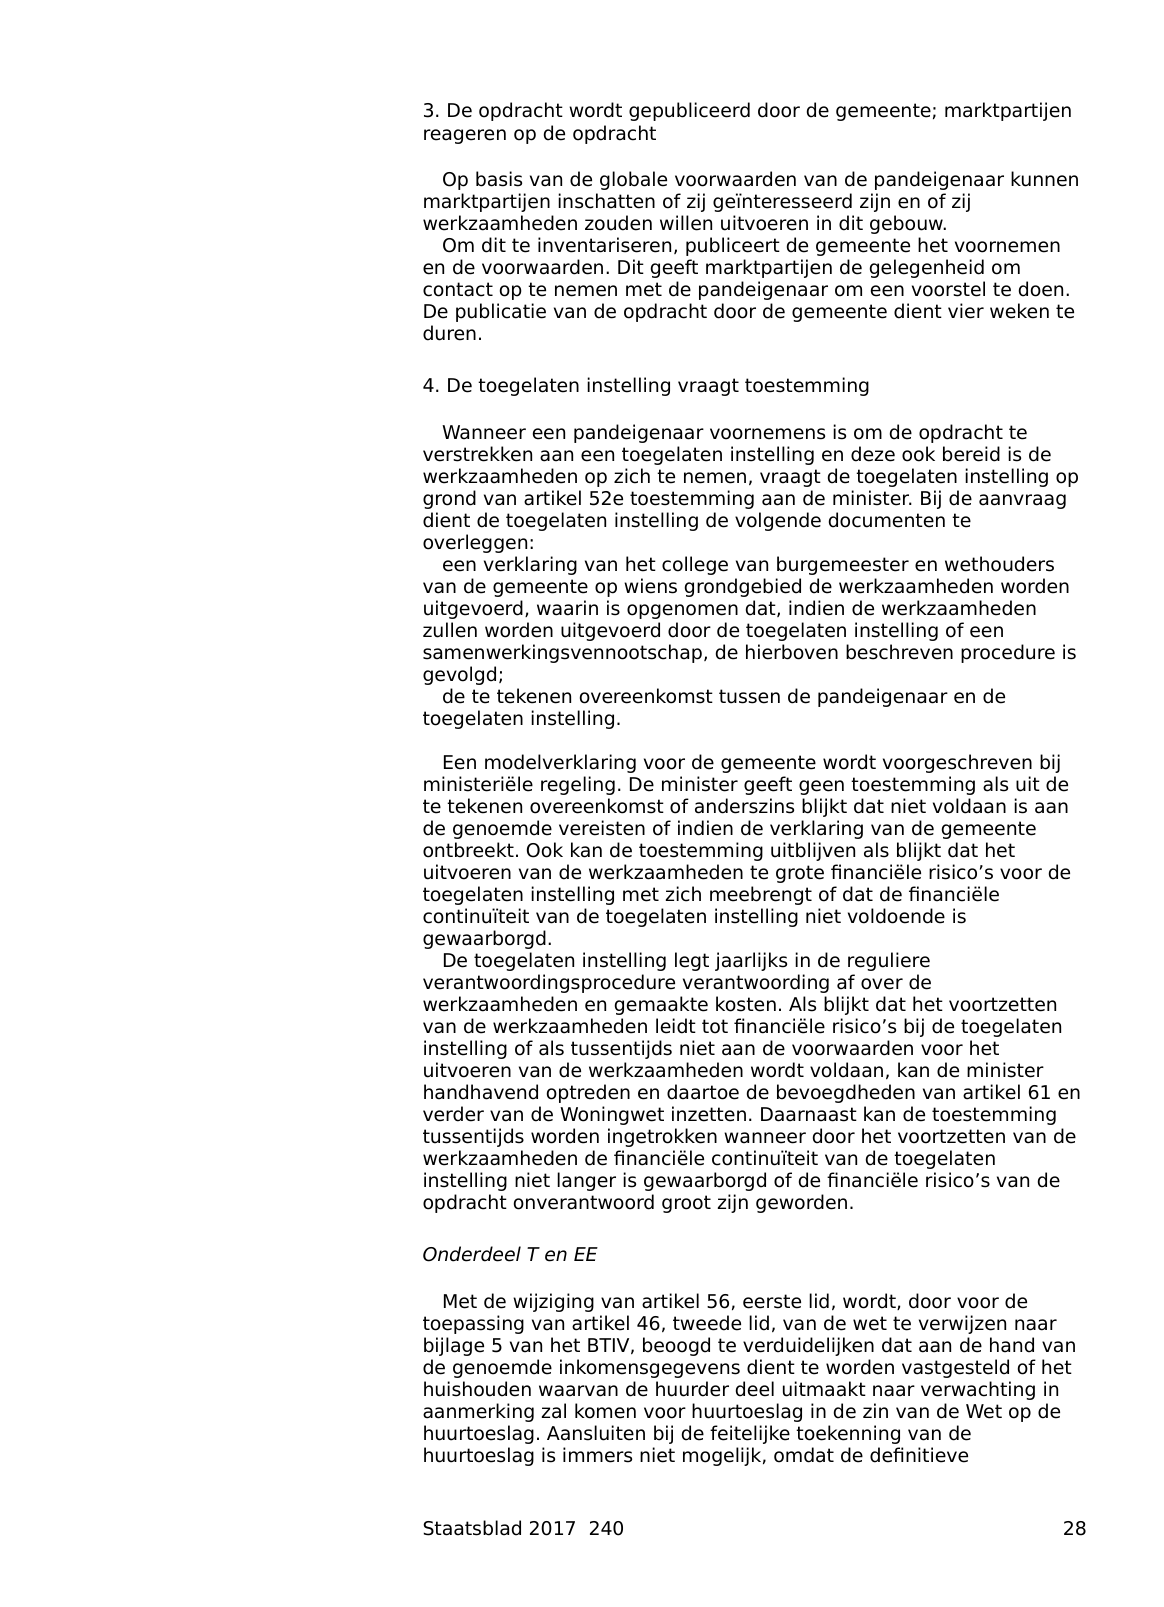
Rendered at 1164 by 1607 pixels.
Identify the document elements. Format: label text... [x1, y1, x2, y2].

text De toegelaten instelling legt jaarlijks in de reguliere verantwoordingsprocedure verantwoording af over de werkzaamheden en gemaakte kosten. Als blijkt dat het voortzetten van de werkzaamheden leidt tot financiële risico’s bij de toegelaten instelling of als tussentijds niet aan de voorwaarden voor het uitvoeren van de werkzaamheden wordt voldaan, kan de minister handhavend optreden en daartoe de bevoegdheden van artikel 61 en verder van de Woningwet inzetten. Daarnaast kan de toestemming tussentijds worden ingetrokken wanneer door het voortzetten van de werkzaamheden de financiële continuïteit van de toegelaten instelling niet langer is gewaarborgd of de financiële risico’s van de opdracht onverantwoord groot zijn geworden. [422, 950, 1087, 1214]
text Met de wijziging van artikel 56, eerste lid, wordt, door voor de toepassing van artikel 46, tweede lid, van de wet te verwijzen naar bijlage 5 van het BTIV, beoogd te verduidelijken dat aan de hand van de genoemde inkomensgegevens dient te worden vastgesteld of het huishouden waarvan de huurder deel uitmaakt naar verwachting in aanmerking zal komen voor huurtoeslag in de zin van de Wet op de huurtoeslag. Aansluiten bij de feitelijke toekenning van de huurtoeslag is immers niet mogelijk, omdat de definitieve [422, 1291, 1087, 1466]
text Een modelverklaring voor de gemeente wordt voorgeschreven bij ministeriële regeling. De minister geeft geen toestemming als uit de te tekenen overeenkomst of anderszins blijkt dat niet voldaan is aan de genoemde vereisten of indien de verklaring van de gemeente ontbreekt. Ook kan de toestemming uitblijven als blijkt dat het uitvoeren van de werkzaamheden te grote financiële risico’s voor de toegelaten instelling met zich meebrengt of dat de financiële continuïteit van de toegelaten instelling niet voldoende is gewaarborgd. [422, 752, 1087, 950]
text een verklaring van het college van burgemeester en wethouders van de gemeente op wiens grondgebied de werkzaamheden worden uitgevoerd, waarin is opgenomen dat, indien de werkzaamheden zullen worden uitgevoerd door de toegelaten instelling of een samenwerkingsvennootschap, de hierboven beschreven procedure is gevolgd; [422, 554, 1087, 686]
subtitle 3. De opdracht wordt gepubliceerd door de gemeente; marktpartijen reageren op de opdracht [422, 100, 1087, 144]
subtitle 4. De toegelaten instelling vraagt toestemming [422, 375, 1087, 397]
text de te tekenen overeenkomst tussen de pandeigenaar en de toegelaten instelling. [422, 686, 1087, 730]
text Wanneer een pandeigenaar voornemens is om de opdracht te verstrekken aan een toegelaten instelling en deze ook bereid is de werkzaamheden op zich te nemen, vraagt de toegelaten instelling op grond van artikel 52e toestemming aan de minister. Bij de aanvraag dient de toegelaten instelling de volgende documenten te overleggen: [422, 422, 1087, 554]
text Op basis van de globale voorwaarden van de pandeigenaar kunnen marktpartijen inschatten of zij geïnteresseerd zijn en of zij werkzaamheden zouden willen uitvoeren in dit gebouw. [422, 169, 1087, 235]
subtitle Onderdeel T en EE [422, 1244, 1087, 1266]
text Om dit te inventariseren, publiceert de gemeente het voornemen en de voorwaarden. Dit geeft marktpartijen de gelegenheid om contact op te nemen met de pandeigenaar om een voorstel te doen. De publicatie van de opdracht door de gemeente dient vier weken te duren. [422, 235, 1087, 345]
